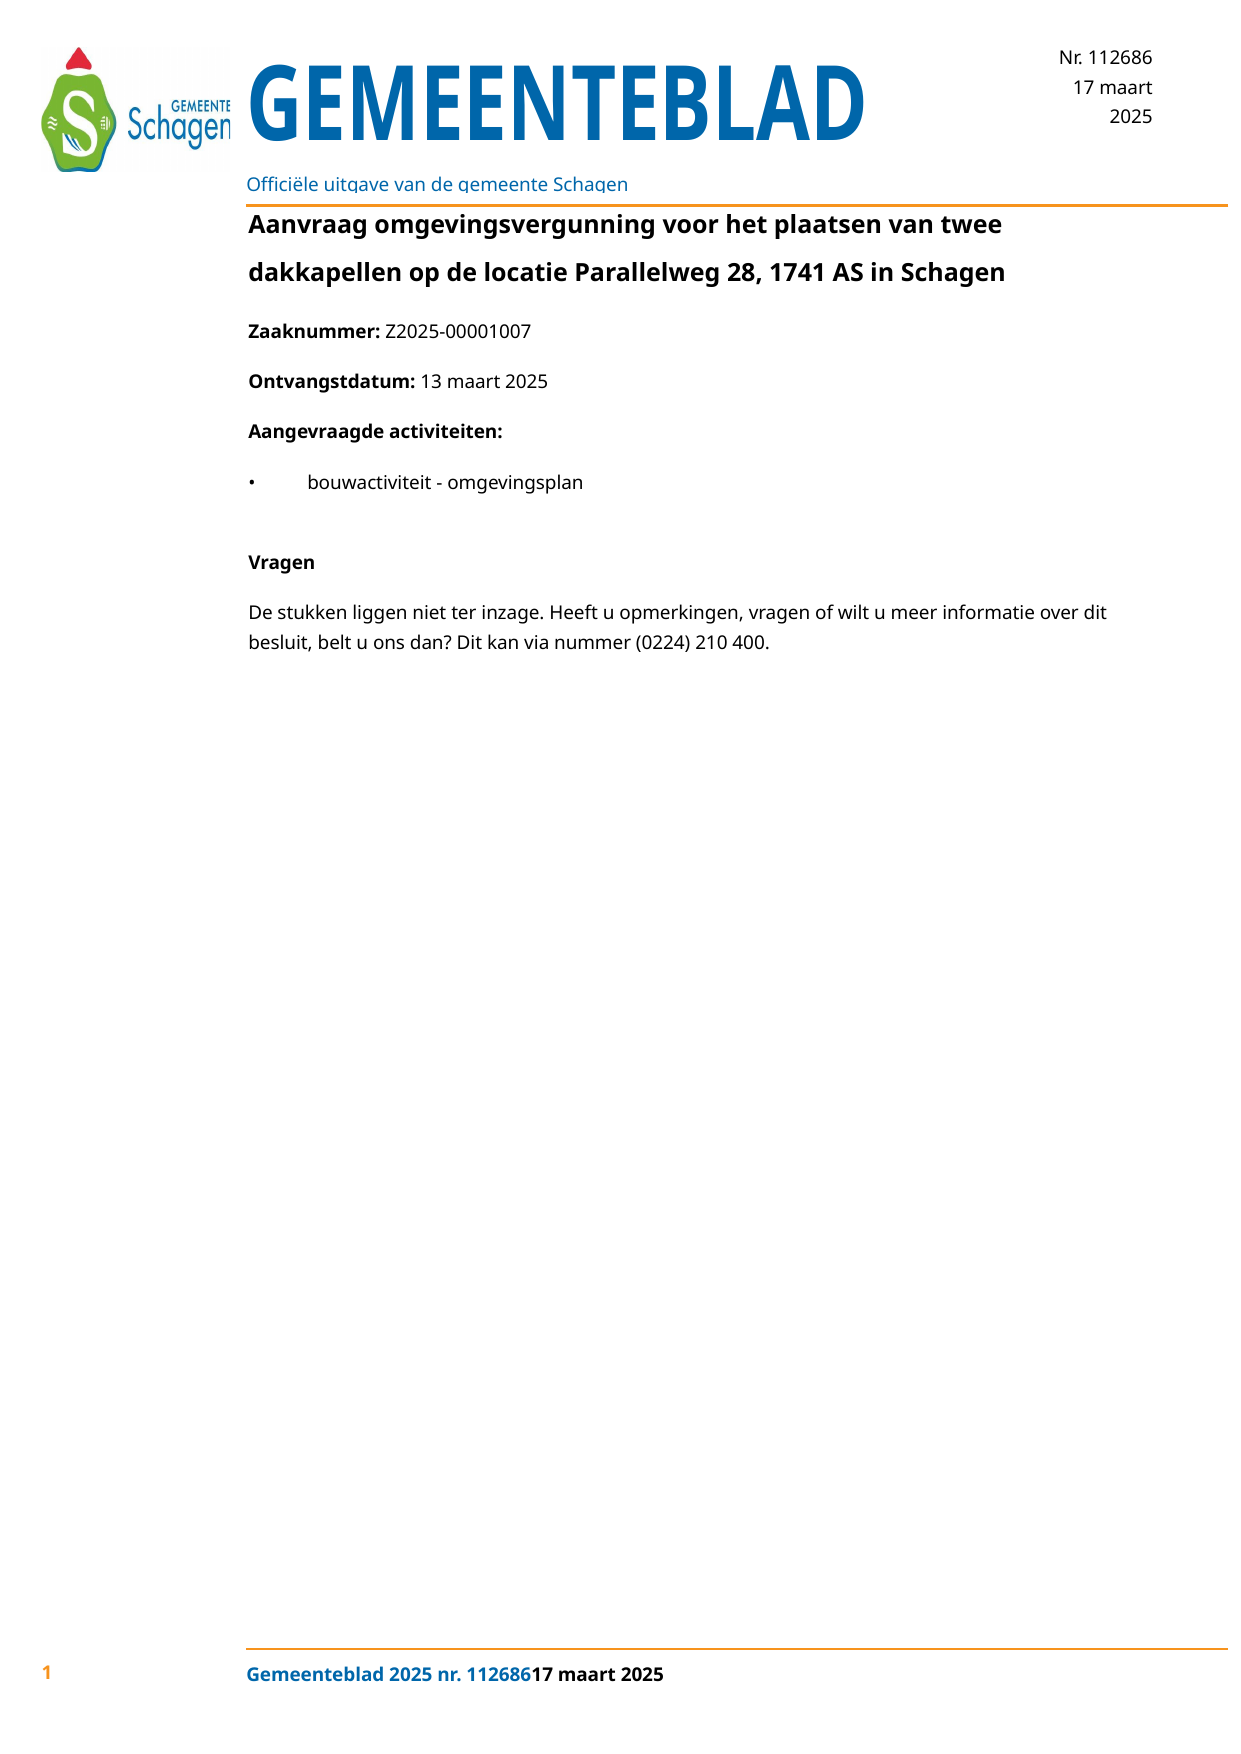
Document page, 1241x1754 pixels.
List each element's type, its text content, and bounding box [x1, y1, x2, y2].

picture [41, 47, 231, 172]
list bouwactiviteit - omgevingsplan [248, 469, 1152, 495]
text De stukken liggen niet ter inzage. Heeft u opmerkingen, vragen of wilt u meer informatie over dit besluit, belt u ons dan? Dit kan via nummer (0224) 210 400. [248, 599, 1152, 655]
text Zaaknummer: Z2025-00001007 [248, 318, 1152, 344]
text Aanvraag omgevingsvergunning voor het plaatsen van twee dakkapellen op de locatie Parallelweg 28, 1741 AS in Schagen [248, 207, 1152, 288]
text Vragen [248, 549, 1152, 575]
text Ontvangstdatum: 13 maart 2025 [248, 368, 1152, 394]
text Aangevraagde activiteiten: [248, 419, 1152, 444]
